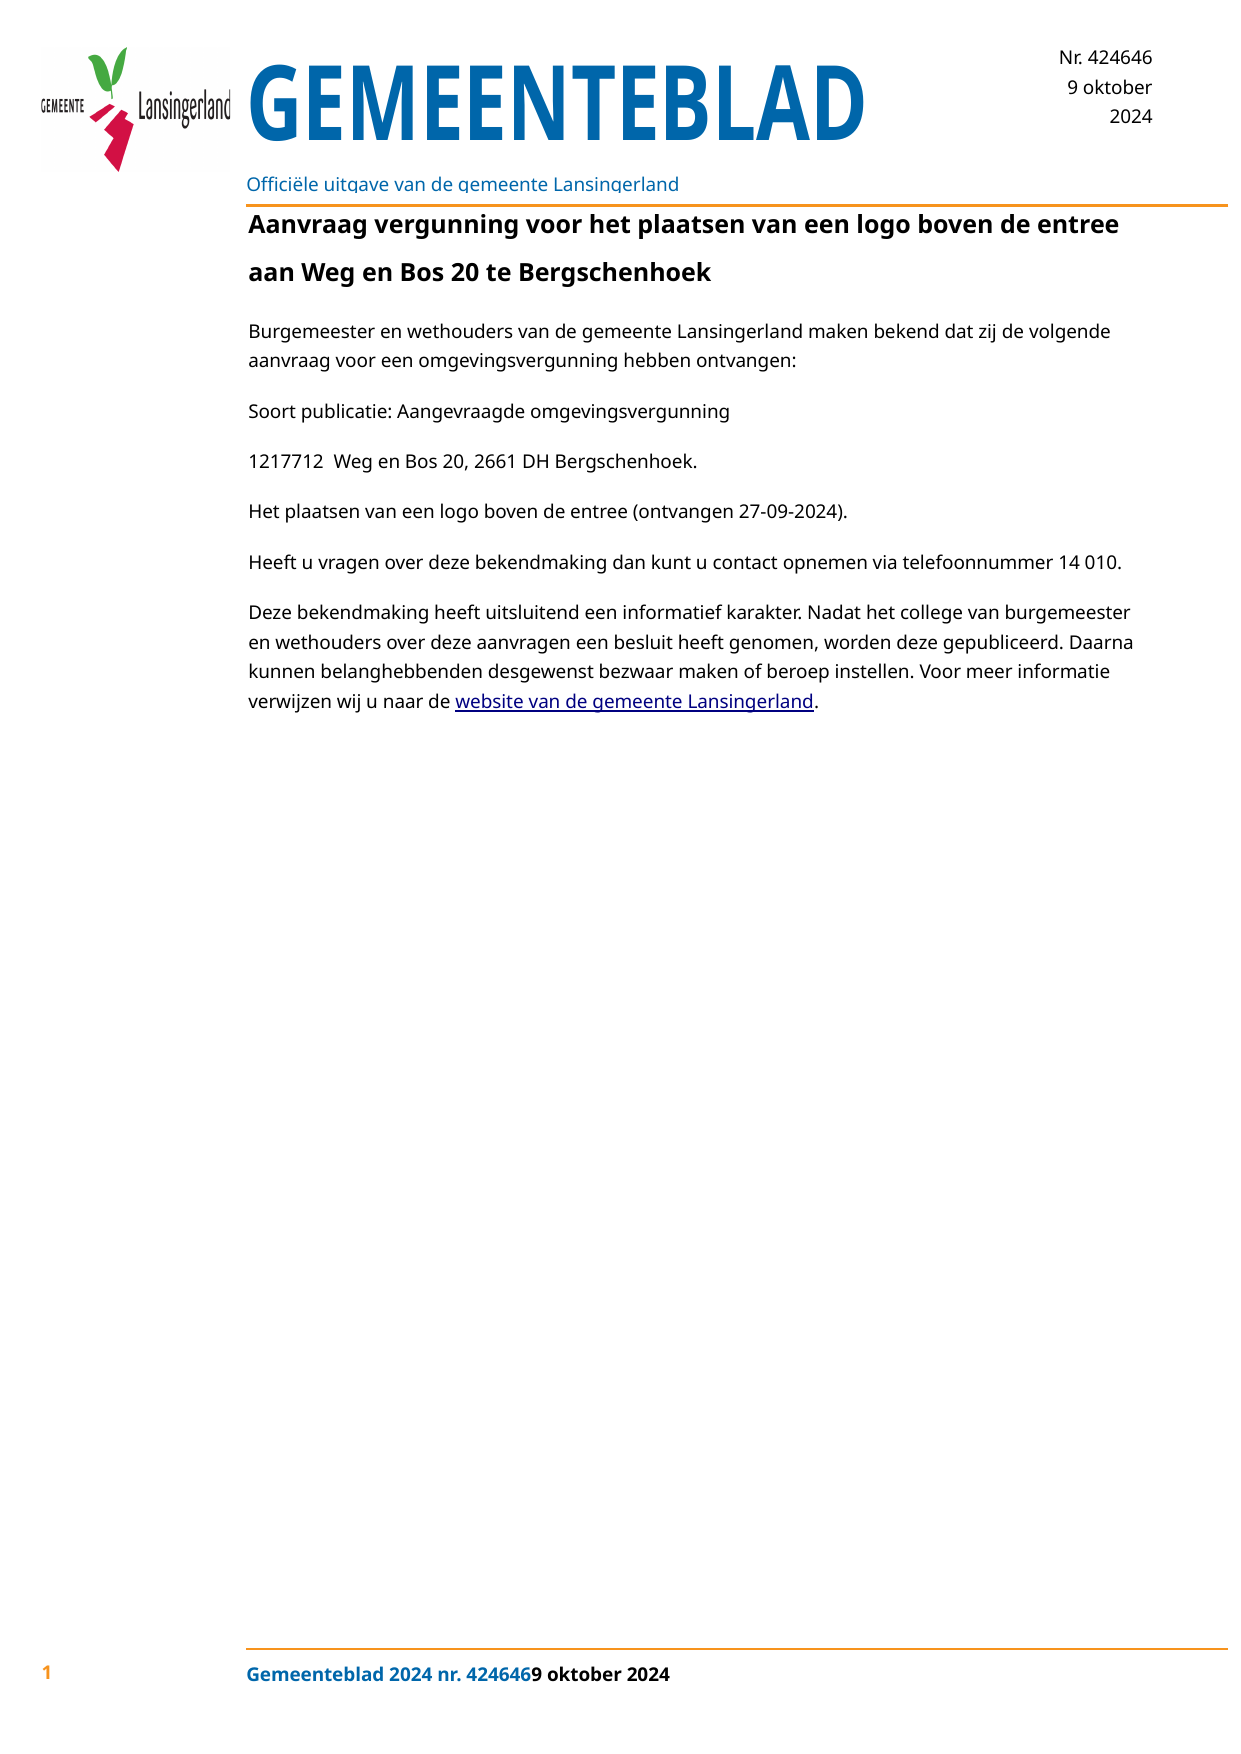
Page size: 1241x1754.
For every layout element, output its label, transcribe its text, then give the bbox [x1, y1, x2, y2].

picture [41, 47, 231, 172]
text Burgemeester en wethouders van de gemeente Lansingerland maken bekend dat zij de volgende aanvraag voor een omgevingsvergunning hebben ontvangen: [248, 318, 1152, 373]
text Het plaatsen van een logo boven de entree (ontvangen 27-09-2024). [248, 499, 1152, 524]
text 1217712 Weg en Bos 20, 2661 DH Bergschenhoek. [248, 448, 1152, 474]
text Aanvraag vergunning voor het plaatsen van een logo boven de entree aan Weg en Bos 20 te Bergschenhoek [248, 207, 1152, 288]
text Heeft u vragen over deze bekendmaking dan kunt u contact opnemen via telefoonnummer 14 010. [248, 549, 1152, 575]
text Soort publicatie: Aangevraagde omgevingsvergunning [248, 398, 1152, 424]
text Deze bekendmaking heeft uitsluitend een informatief karakter. Nadat het college van burgemeester en wethouders over deze aanvragen een besluit heeft genomen, worden deze gepubliceerd. Daarna kunnen belanghebbenden desgewenst bezwaar maken of beroep instellen. Voor meer informatie verwijzen wij u naar de website van de gemeente Lansingerland. [248, 599, 1152, 714]
